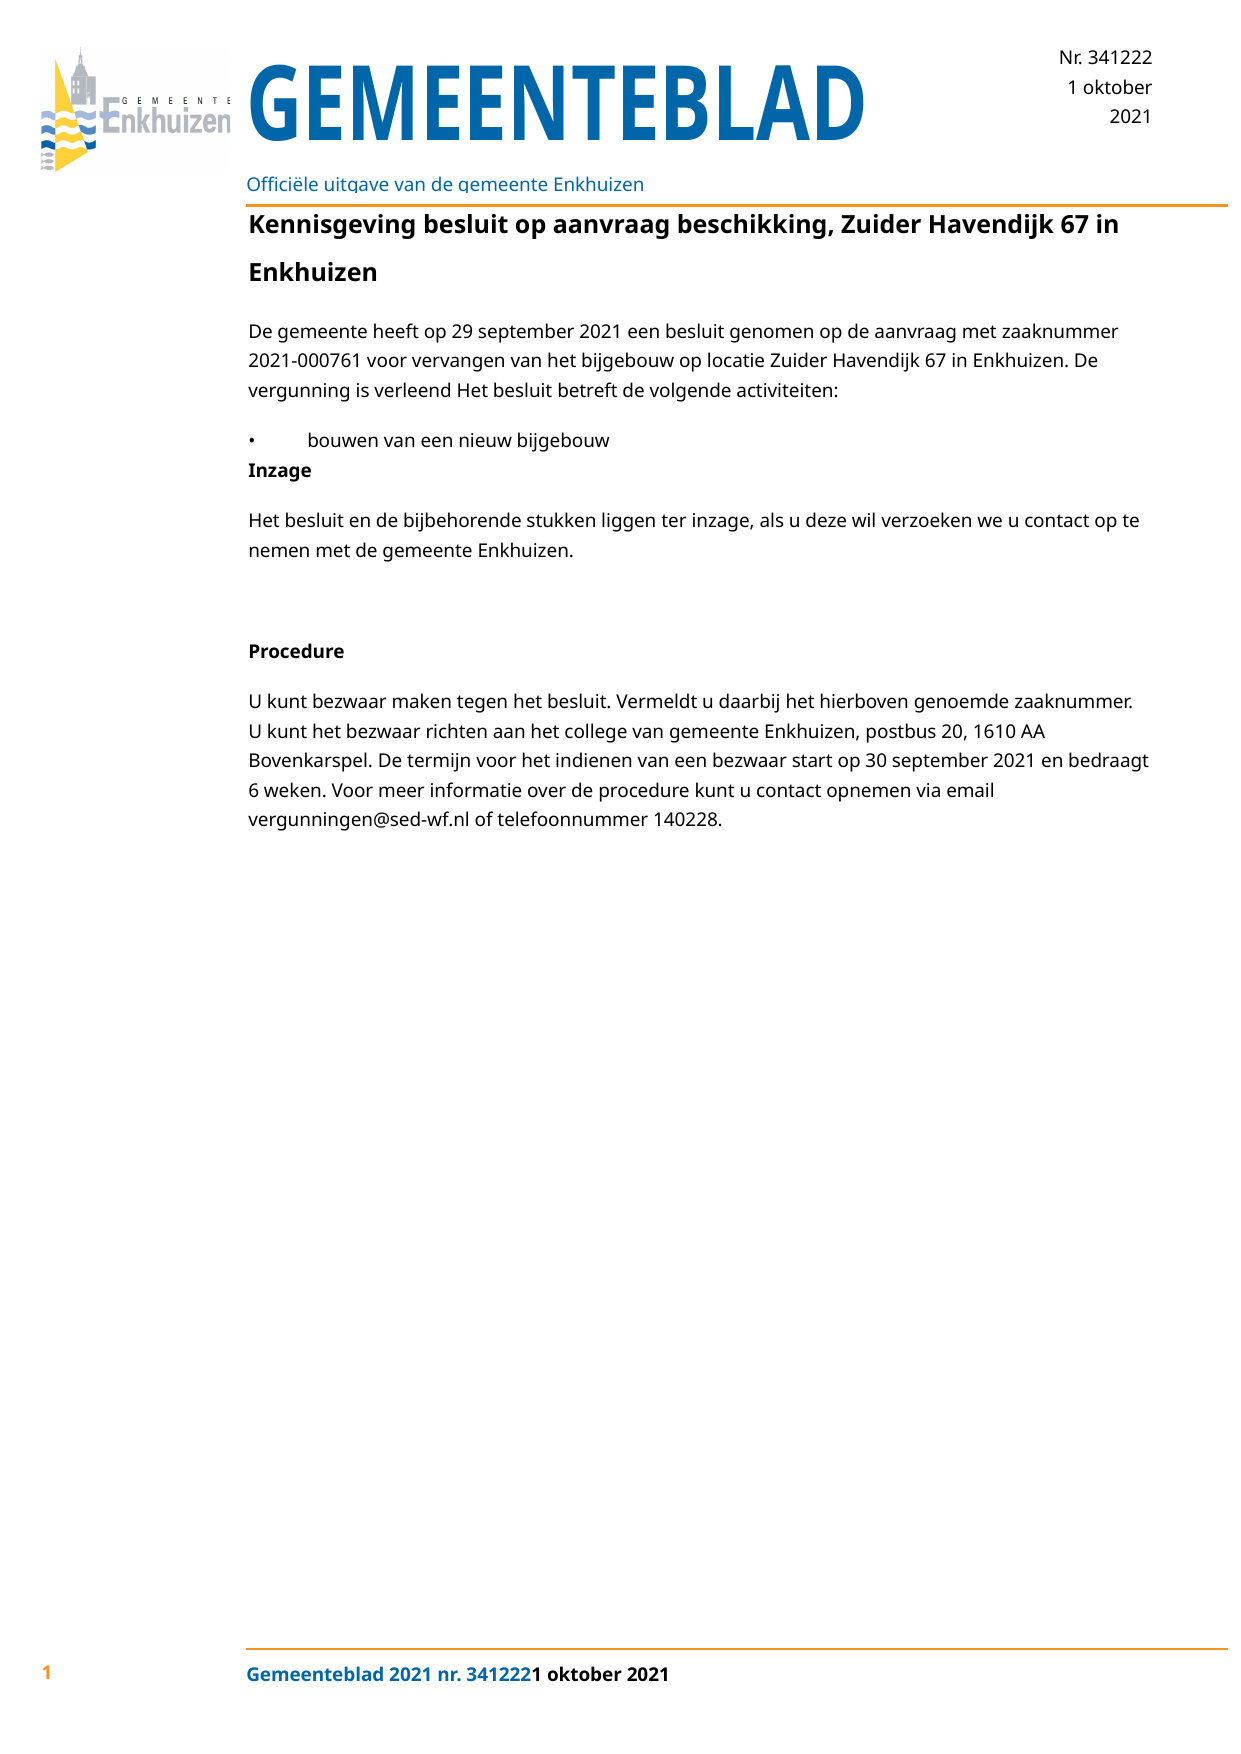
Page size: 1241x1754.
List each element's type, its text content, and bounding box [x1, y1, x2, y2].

text Het besluit en de bijbehorende stukken liggen ter inzage, als u deze wil verzoeken we u contact op te nemen met de gemeente Enkhuizen. [248, 507, 1152, 563]
list bouwen van een nieuw bijgebouw [248, 427, 1152, 453]
text U kunt bezwaar maken tegen het besluit. Vermeldt u daarbij het hierboven genoemde zaaknummer. U kunt het bezwaar richten aan het college van gemeente Enkhuizen, postbus 20, 1610 AA Bovenkarspel. De termijn voor het indienen van een bezwaar start op 30 september 2021 en bedraagt 6 weken. Voor meer informatie over de procedure kunt u contact opnemen via email vergunningen@sed-wf.nl of telefoonnummer 140228. [248, 688, 1152, 832]
picture [41, 47, 231, 172]
text Procedure [248, 638, 1152, 664]
text Kennisgeving besluit op aanvraag beschikking, Zuider Havendijk 67 in Enkhuizen [248, 207, 1152, 288]
text Inzage [248, 457, 1152, 483]
text De gemeente heeft op 29 september 2021 een besluit genomen op de aanvraag met zaaknummer 2021-000761 voor vervangen van het bijgebouw op locatie Zuider Havendijk 67 in Enkhuizen. De vergunning is verleend Het besluit betreft de volgende activiteiten: [248, 318, 1152, 403]
